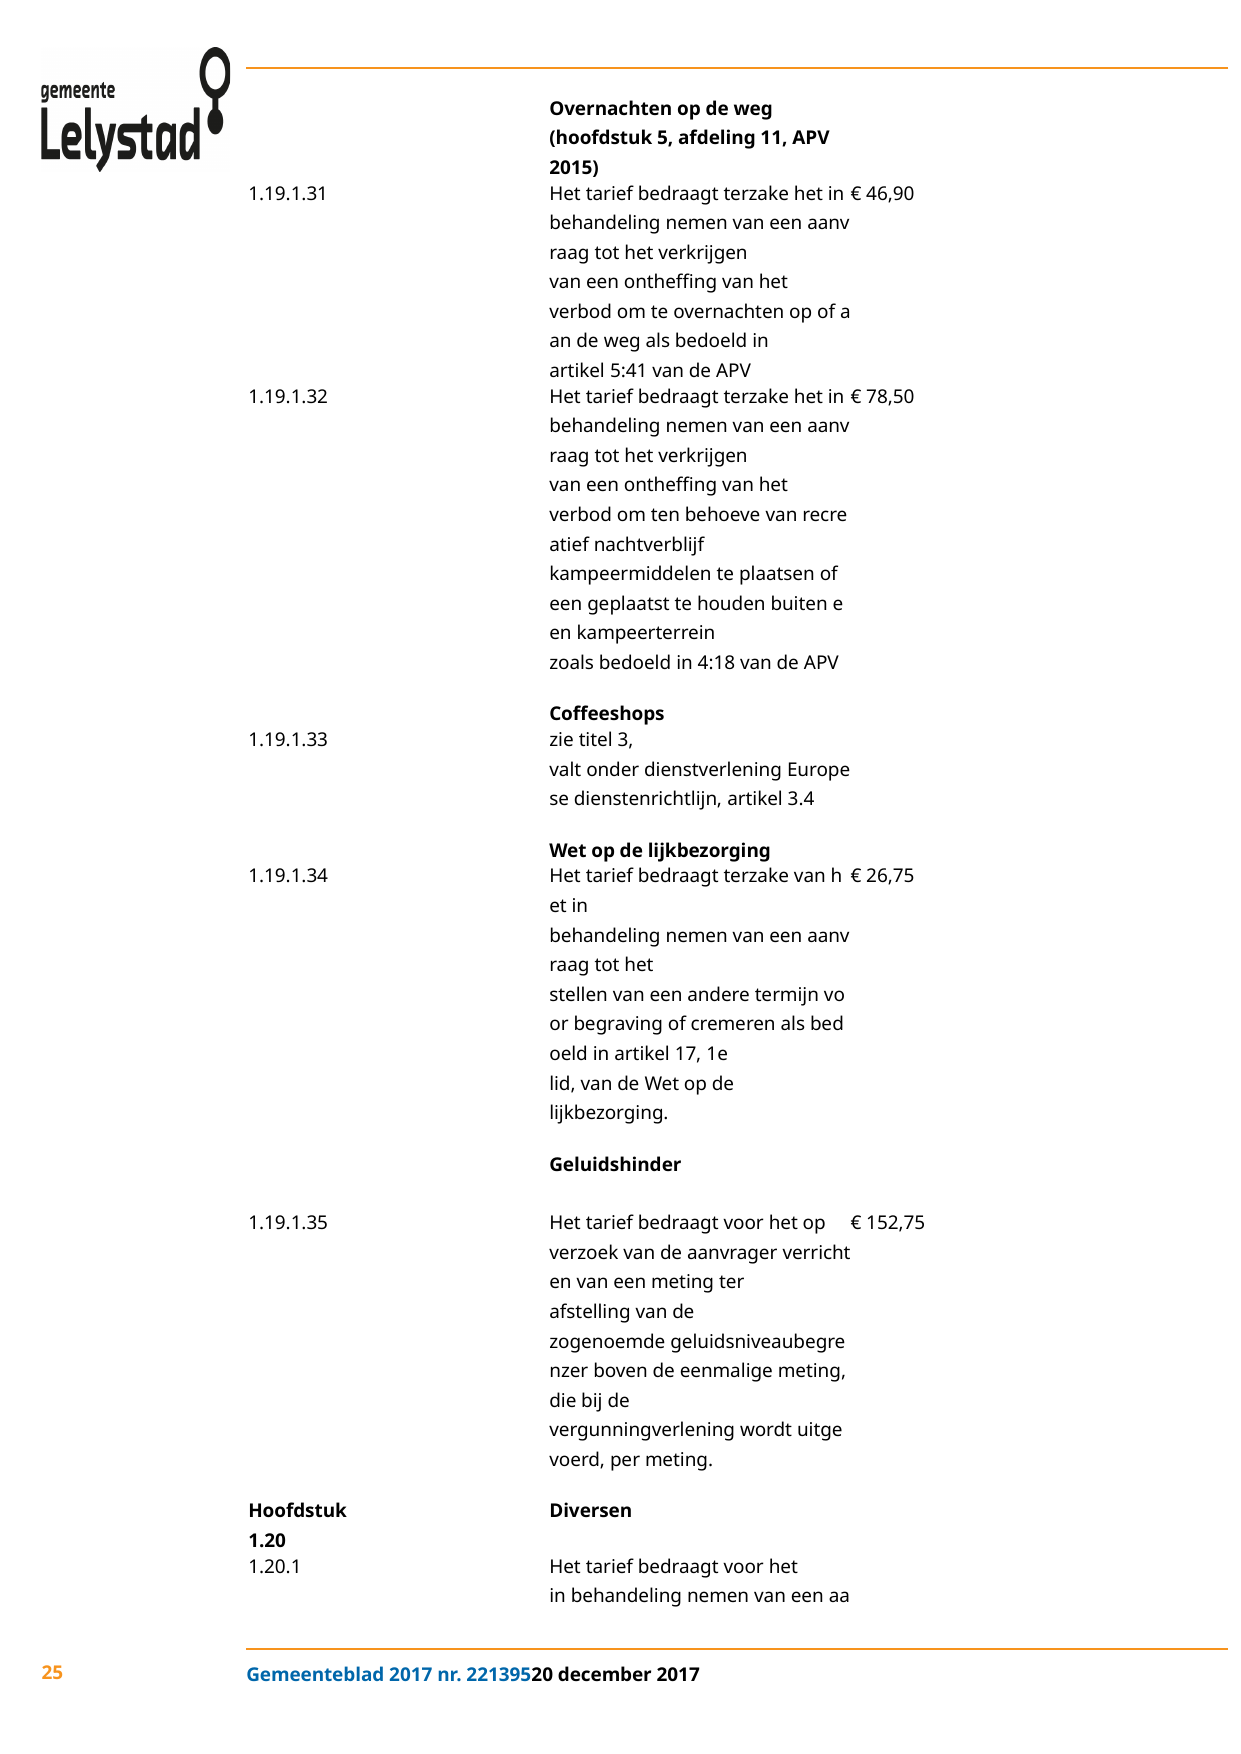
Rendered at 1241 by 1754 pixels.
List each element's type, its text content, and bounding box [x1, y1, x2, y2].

table_cell [248, 675, 549, 701]
table_cell 1.19.1.34 [248, 863, 549, 1125]
table_cell Diversen [549, 1498, 850, 1553]
table_cell 1.19.1.31 [248, 180, 549, 383]
table_cell [549, 1472, 850, 1498]
table_cell [850, 1553, 1152, 1608]
table_cell [850, 701, 1152, 726]
table_cell Overnachten op de weg (hoofdstuk 5, afdeling 11, APV 2015) [549, 95, 850, 180]
table_cell [850, 1498, 1152, 1553]
table_cell [850, 811, 1152, 837]
table_cell [549, 675, 850, 701]
table_cell [248, 811, 549, 837]
table_cell € 78,50 [850, 383, 1152, 675]
table_cell zie titel 3, valt onder dienstverlening Europese dienstenrichtlijn, artikel 3.4 [549, 726, 850, 811]
table_cell [248, 95, 549, 180]
table_cell [549, 1125, 850, 1151]
table_cell [850, 675, 1152, 701]
table_cell Het tarief bedraagt voor het in behandeling nemen van een aa [549, 1553, 850, 1608]
table_cell [248, 1472, 549, 1498]
table_cell [248, 701, 549, 726]
table_cell [850, 1472, 1152, 1498]
table_cell [549, 811, 850, 837]
table_cell Coffeeshops [549, 701, 850, 726]
table_header Het tarief bedraagt voor het op verzoek van de aanvrager verrichten van een meting ter afstelling van de zogenoemde geluidsniveaubegrenzer boven de eenmalige meting, die bij de vergunningverlening wordt uitgevoerd, per meting. [549, 1210, 850, 1472]
table_cell [850, 1125, 1152, 1151]
table_cell € 26,75 [850, 863, 1152, 1125]
table_cell 1.20.1 [248, 1553, 549, 1608]
table_cell [248, 1151, 549, 1177]
table_header 1.19.1.35 [248, 1210, 549, 1472]
table_cell 1.19.1.32 [248, 383, 549, 675]
table_cell Het tarief bedraagt terzake het in behandeling nemen van een aanvraag tot het verkrijgen van een ontheffing van het verbod om ten behoeve van recreatief nachtverblijf kampeermiddelen te plaatsen of een geplaatst te houden buiten een kampeerterrein zoals bedoeld in 4:18 van de APV [549, 383, 850, 675]
table_cell [850, 726, 1152, 811]
table_cell € 46,90 [850, 180, 1152, 383]
picture [41, 47, 231, 172]
table_cell [248, 1125, 549, 1151]
table_cell [248, 837, 549, 863]
table_cell Wet op de lijkbezorging [549, 837, 850, 863]
table_cell [850, 95, 1152, 180]
table_header € 152,75 [850, 1210, 1152, 1472]
table_cell 1.19.1.33 [248, 726, 549, 811]
table_cell Het tarief bedraagt terzake het in behandeling nemen van een aanvraag tot het verkrijgen van een ontheffing van het verbod om te overnachten op of aan de weg als bedoeld in artikel 5:41 van de APV [549, 180, 850, 383]
table_cell [850, 1151, 1152, 1177]
table_cell Het tarief bedraagt terzake van het in behandeling nemen van een aanvraag tot het stellen van een andere termijn voor begraving of cremeren als bedoeld in artikel 17, 1e lid, van de Wet op de lijkbezorging. [549, 863, 850, 1125]
table_cell Hoofdstuk 1.20 [248, 1498, 549, 1553]
table_cell Geluidshinder [549, 1151, 850, 1177]
table_cell [850, 837, 1152, 863]
